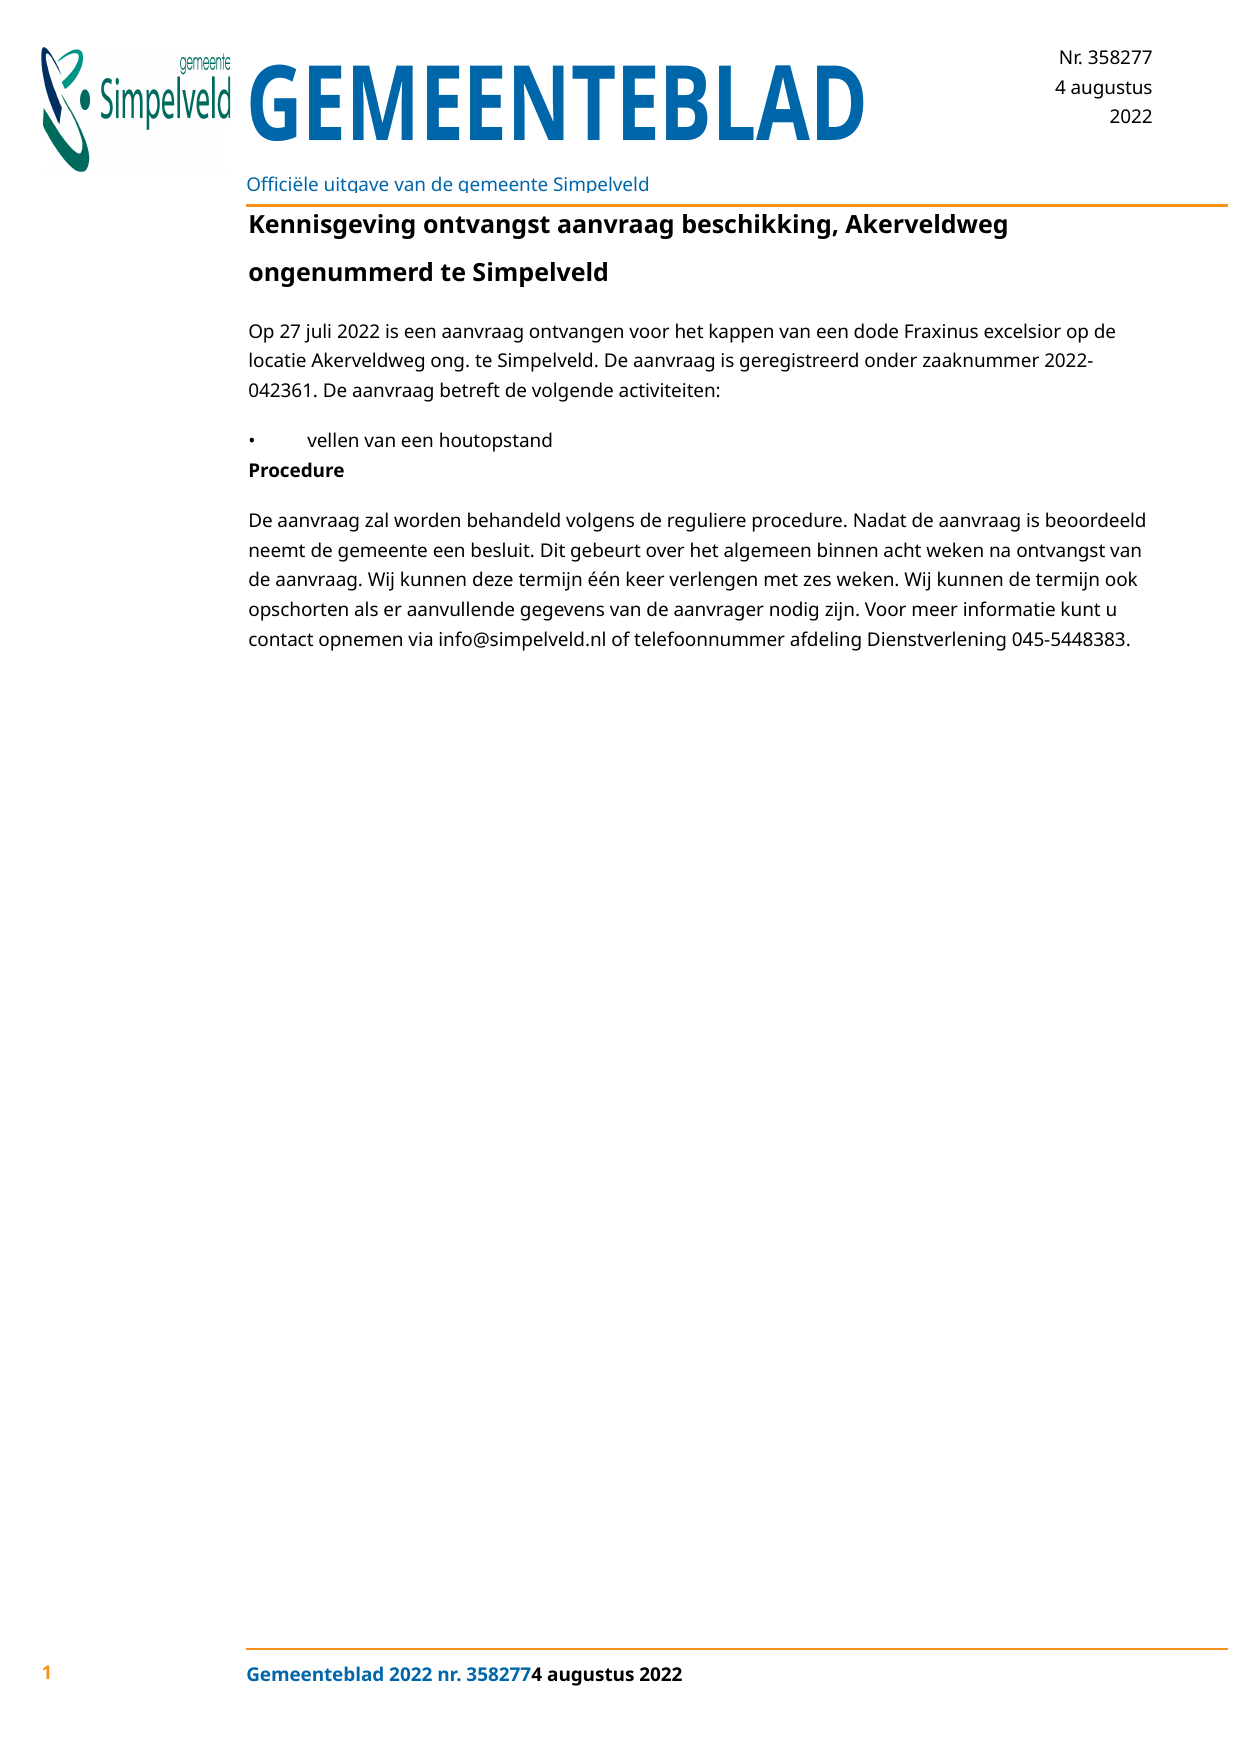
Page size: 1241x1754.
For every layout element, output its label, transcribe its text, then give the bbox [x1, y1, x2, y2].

text De aanvraag zal worden behandeld volgens de reguliere procedure. Nadat de aanvraag is beoordeeld neemt de gemeente een besluit. Dit gebeurt over het algemeen binnen acht weken na ontvangst van de aanvraag. Wij kunnen deze termijn één keer verlengen met zes weken. Wij kunnen de termijn ook opschorten als er aanvullende gegevens van de aanvrager nodig zijn. Voor meer informatie kunt u contact opnemen via info@simpelveld.nl of telefoonnummer afdeling Dienstverlening 045-5448383. [248, 507, 1152, 652]
text Kennisgeving ontvangst aanvraag beschikking, Akerveldweg ongenummerd te Simpelveld [248, 207, 1152, 288]
list vellen van een houtopstand [248, 427, 1152, 453]
text Procedure [248, 457, 1152, 483]
text Op 27 juli 2022 is een aanvraag ontvangen voor het kappen van een dode Fraxinus excelsior op de locatie Akerveldweg ong. te Simpelveld. De aanvraag is geregistreerd onder zaaknummer 2022-042361. De aanvraag betreft de volgende activiteiten: [248, 318, 1152, 403]
picture [41, 47, 231, 172]
